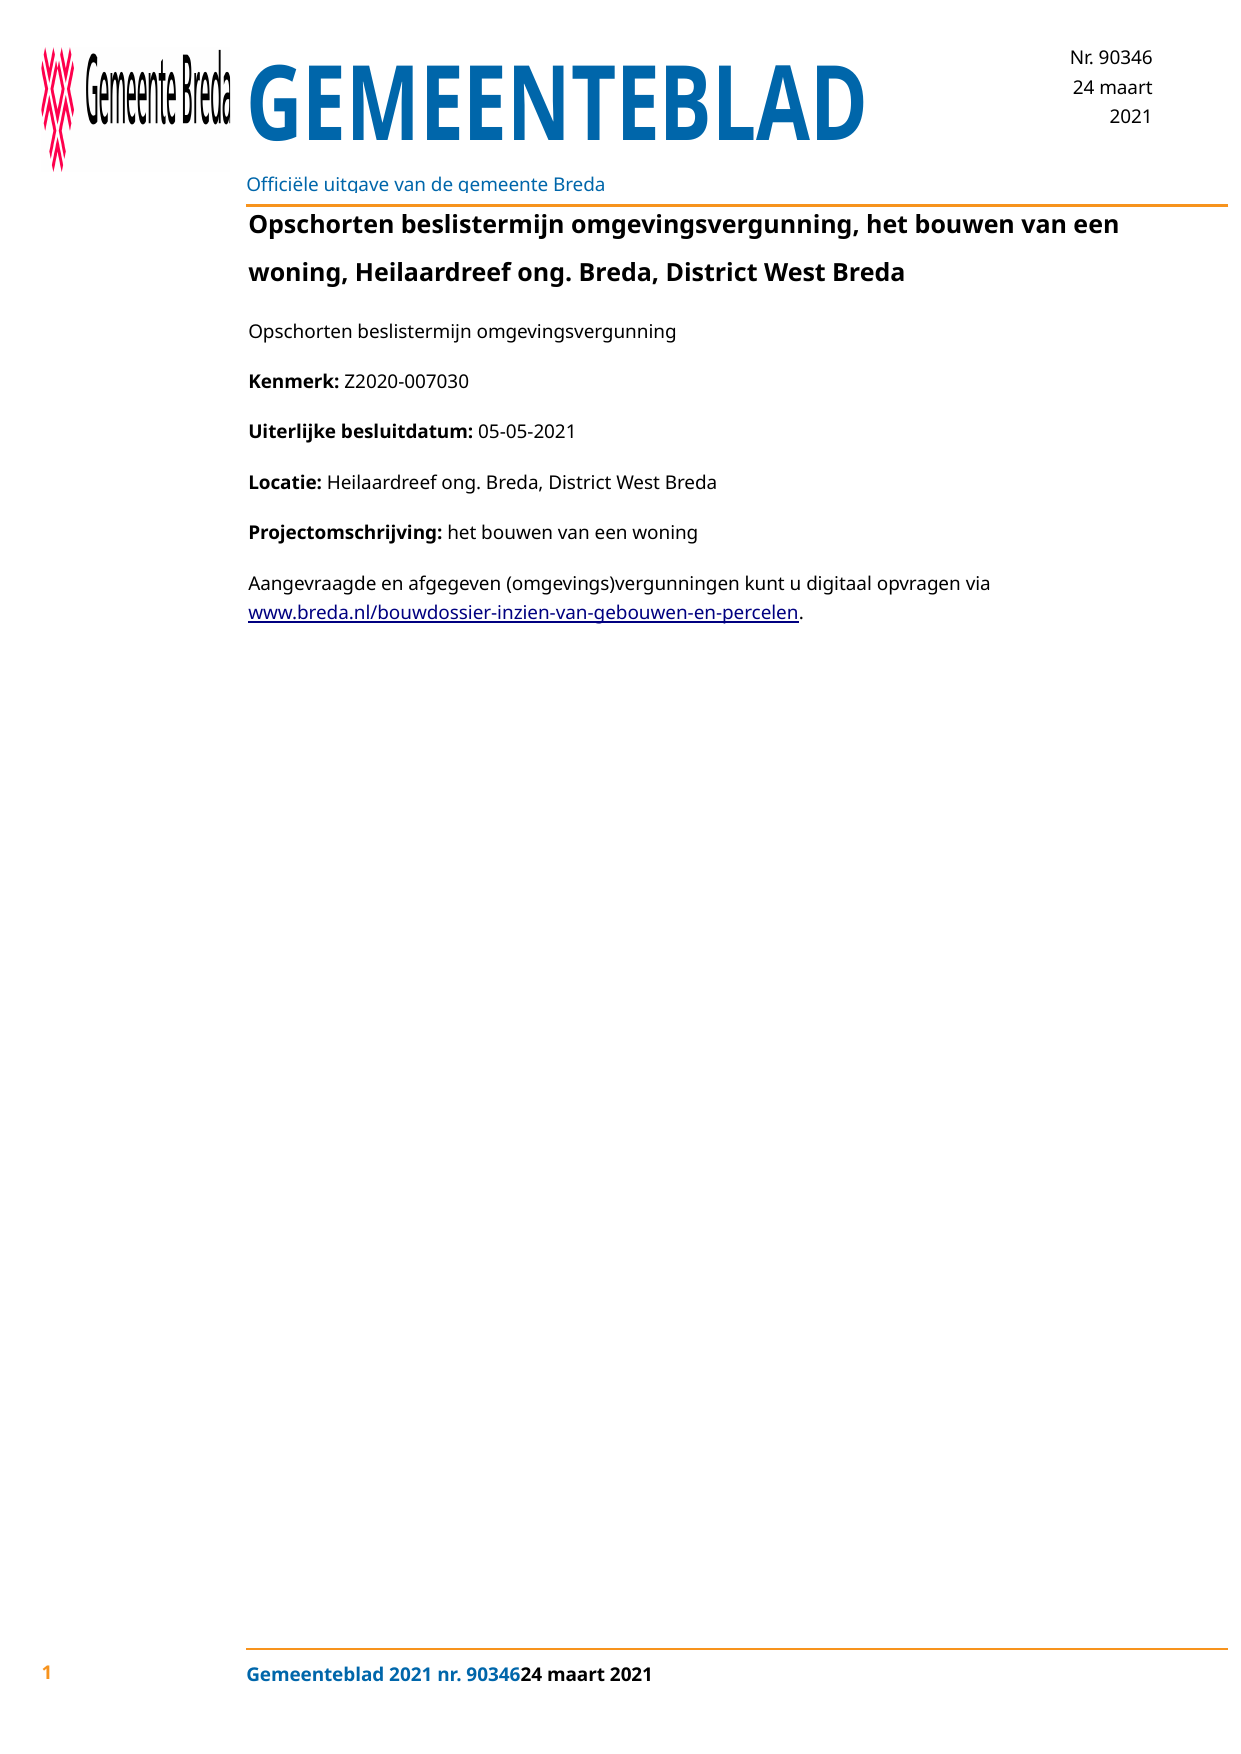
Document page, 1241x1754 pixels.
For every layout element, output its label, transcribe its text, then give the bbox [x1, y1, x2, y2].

picture [41, 47, 231, 172]
text Uiterlijke besluitdatum: 05-05-2021 [248, 419, 1152, 444]
text Opschorten beslistermijn omgevingsvergunning, het bouwen van een woning, Heilaardreef ong. Breda, District West Breda [248, 207, 1152, 288]
text Opschorten beslistermijn omgevingsvergunning [248, 318, 1152, 344]
text Locatie: Heilaardreef ong. Breda, District West Breda [248, 469, 1152, 495]
text Aangevraagde en afgegeven (omgevings)vergunningen kunt u digitaal opvragen via www.breda.nl/bouwdossier-inzien-van-gebouwen-en-percelen. [248, 570, 1152, 625]
text Kenmerk: Z2020-007030 [248, 368, 1152, 394]
text Projectomschrijving: het bouwen van een woning [248, 519, 1152, 545]
